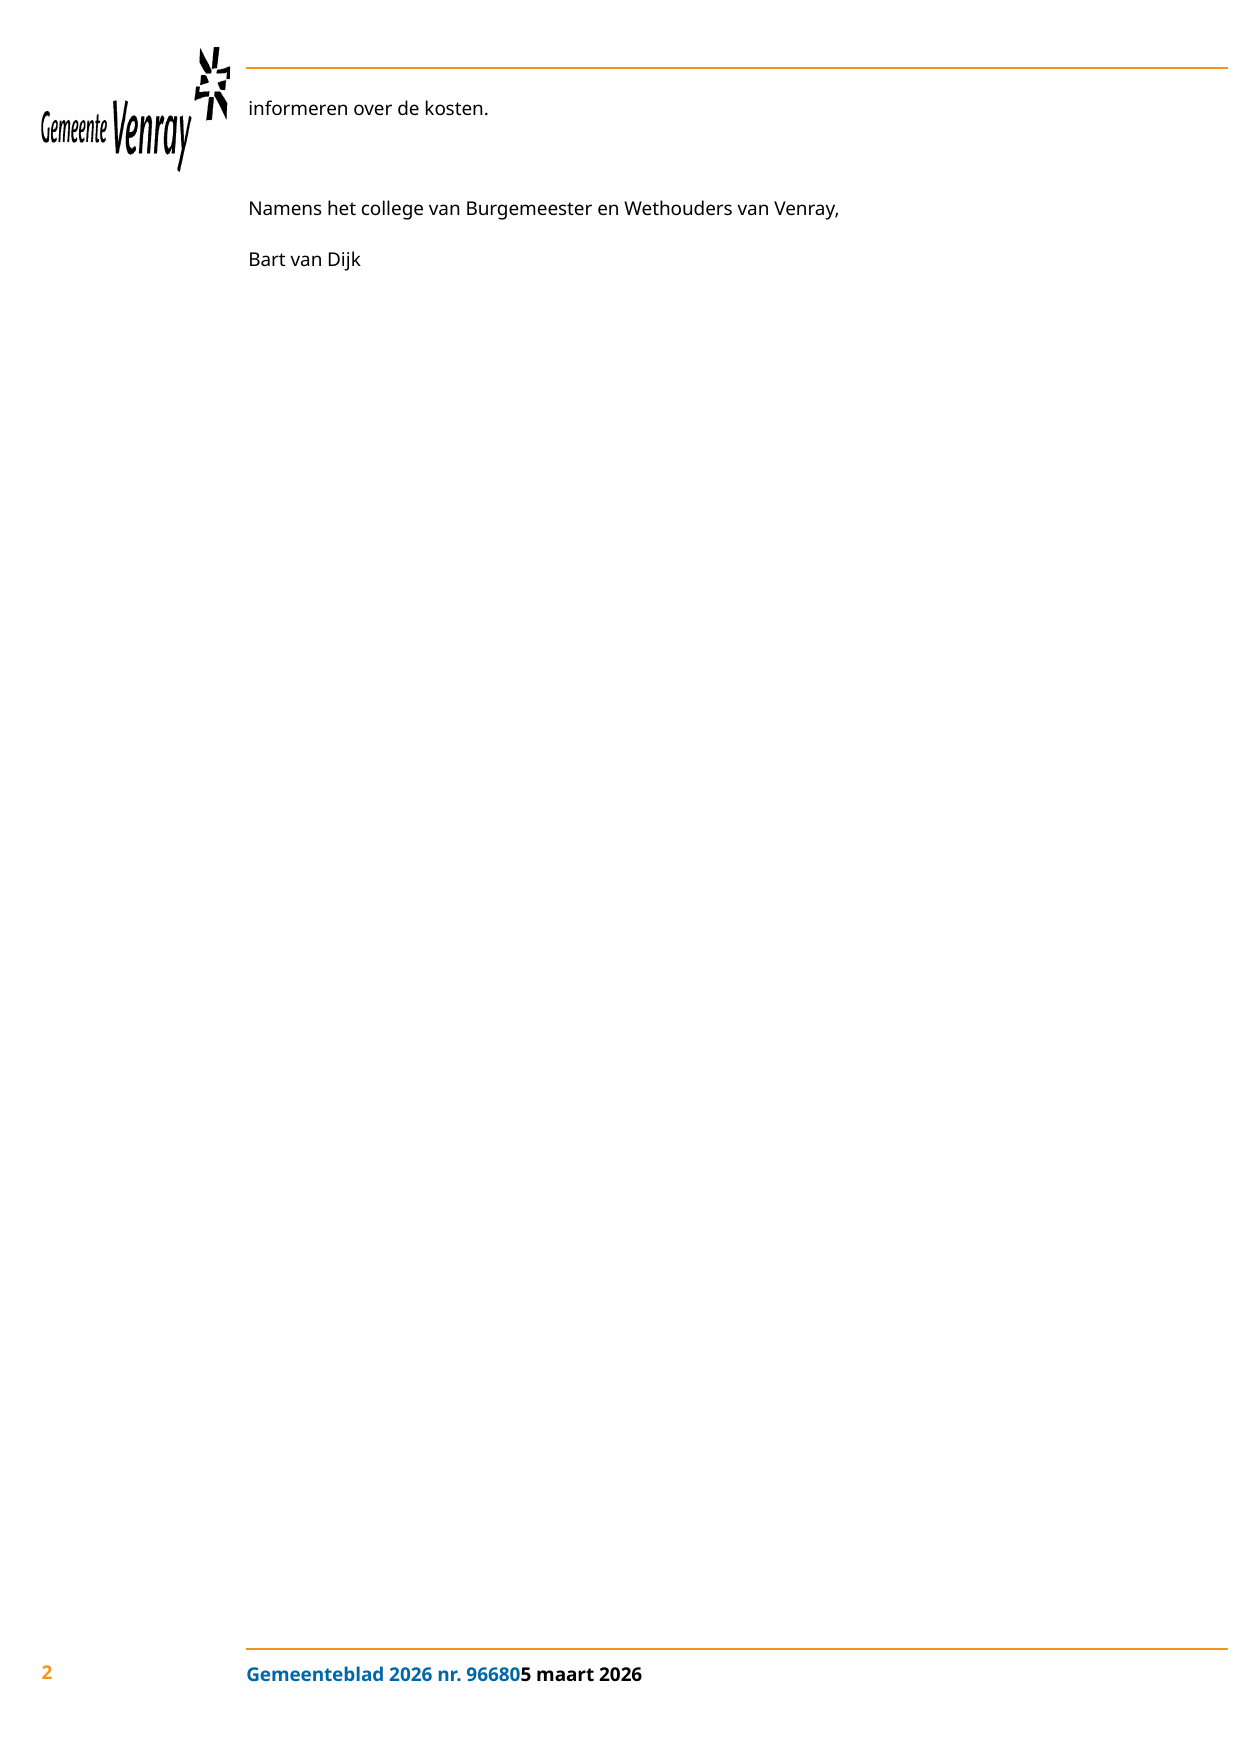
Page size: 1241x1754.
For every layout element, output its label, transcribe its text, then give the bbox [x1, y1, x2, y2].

text informeren over de kosten. [248, 95, 1152, 121]
text Namens het college van Burgemeester en Wethouders van Venray, [248, 196, 1152, 221]
text Bart van Dijk [248, 246, 1152, 272]
picture [41, 47, 231, 172]
